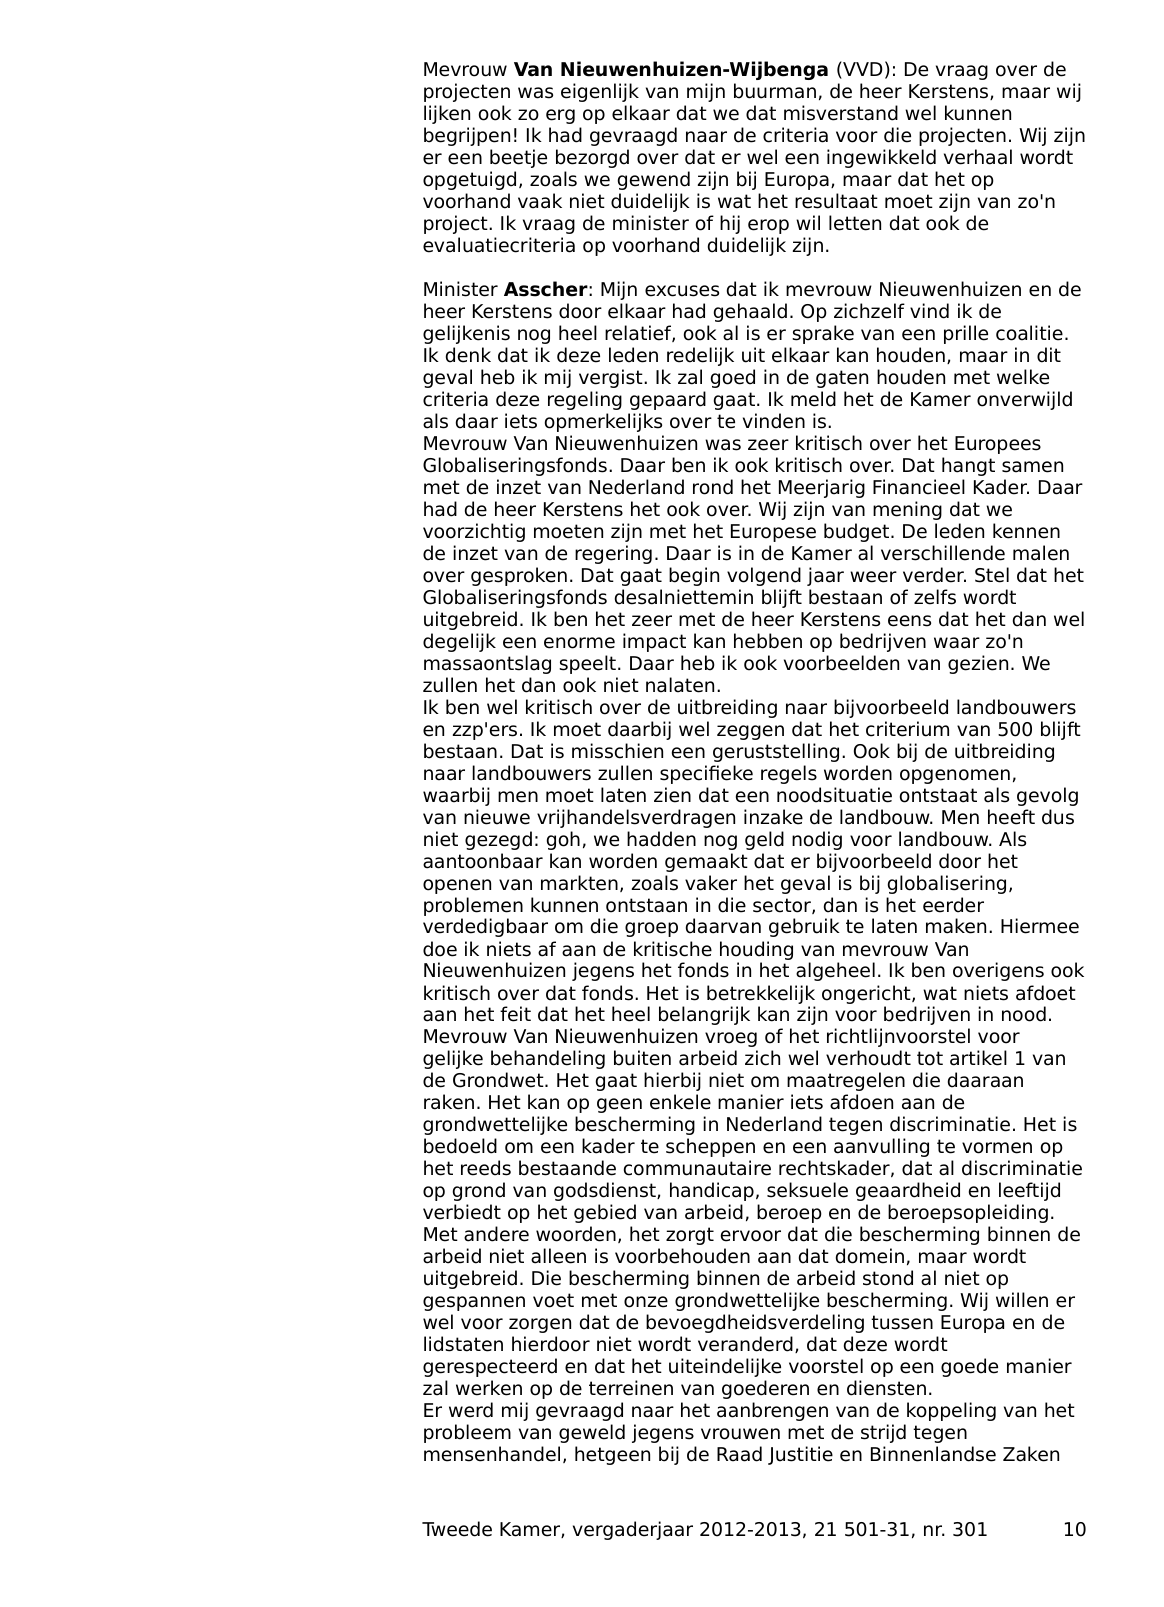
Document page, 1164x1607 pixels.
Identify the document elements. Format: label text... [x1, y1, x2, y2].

text Mevrouw Van Nieuwenhuizen-Wijbenga (VVD): De vraag over de projecten was eigenlijk van mijn buurman, de heer Kerstens, maar wij lijken ook zo erg op elkaar dat we dat misverstand wel kunnen begrijpen! Ik had gevraagd naar de criteria voor die projecten. Wij zijn er een beetje bezorgd over dat er wel een ingewikkeld verhaal wordt opgetuigd, zoals we gewend zijn bij Europa, maar dat het op voorhand vaak niet duidelijk is wat het resultaat moet zijn van zo'n project. Ik vraag de minister of hij erop wil letten dat ook de evaluatiecriteria op voorhand duidelijk zijn. [422, 59, 1087, 257]
text Mevrouw Van Nieuwenhuizen was zeer kritisch over het Europees Globaliseringsfonds. Daar ben ik ook kritisch over. Dat hangt samen met de inzet van Nederland rond het Meerjarig Financieel Kader. Daar had de heer Kerstens het ook over. Wij zijn van mening dat we voorzichtig moeten zijn met het Europese budget. De leden kennen de inzet van de regering. Daar is in de Kamer al verschillende malen over gesproken. Dat gaat begin volgend jaar weer verder. Stel dat het Globaliseringsfonds desalniettemin blijft bestaan of zelfs wordt uitgebreid. Ik ben het zeer met de heer Kerstens eens dat het dan wel degelijk een enorme impact kan hebben op bedrijven waar zo'n massaontslag speelt. Daar heb ik ook voorbeelden van gezien. We zullen het dan ook niet nalaten. [422, 433, 1087, 697]
text Er werd mij gevraagd naar het aanbrengen van de koppeling van het probleem van geweld jegens vrouwen met de strijd tegen mensenhandel, hetgeen bij de Raad Justitie en Binnenlandse Zaken [422, 1400, 1087, 1466]
text Ik ben wel kritisch over de uitbreiding naar bijvoorbeeld landbouwers en zzp'ers. Ik moet daarbij wel zeggen dat het criterium van 500 blijft bestaan. Dat is misschien een geruststelling. Ook bij de uitbreiding naar landbouwers zullen specifieke regels worden opgenomen, waarbij men moet laten zien dat een noodsituatie ontstaat als gevolg van nieuwe vrijhandelsverdragen inzake de landbouw. Men heeft dus niet gezegd: goh, we hadden nog geld nodig voor landbouw. Als aantoonbaar kan worden gemaakt dat er bijvoorbeeld door het openen van markten, zoals vaker het geval is bij globalisering, problemen kunnen ontstaan in die sector, dan is het eerder verdedigbaar om die groep daarvan gebruik te laten maken. Hiermee doe ik niets af aan de kritische houding van mevrouw Van Nieuwenhuizen jegens het fonds in het algeheel. Ik ben overigens ook kritisch over dat fonds. Het is betrekkelijk ongericht, wat niets afdoet aan het feit dat het heel belangrijk kan zijn voor bedrijven in nood. [422, 697, 1087, 1026]
text Mevrouw Van Nieuwenhuizen vroeg of het richtlijnvoorstel voor gelijke behandeling buiten arbeid zich wel verhoudt tot artikel 1 van de Grondwet. Het gaat hierbij niet om maatregelen die daaraan raken. Het kan op geen enkele manier iets afdoen aan de grondwettelijke bescherming in Nederland tegen discriminatie. Het is bedoeld om een kader te scheppen en een aanvulling te vormen op het reeds bestaande communautaire rechtskader, dat al discriminatie op grond van godsdienst, handicap, seksuele geaardheid en leeftijd verbiedt op het gebied van arbeid, beroep en de beroepsopleiding. Met andere woorden, het zorgt ervoor dat die bescherming binnen de arbeid niet alleen is voorbehouden aan dat domein, maar wordt uitgebreid. Die bescherming binnen de arbeid stond al niet op gespannen voet met onze grondwettelijke bescherming. Wij willen er wel voor zorgen dat de bevoegdheidsverdeling tussen Europa en de lidstaten hierdoor niet wordt veranderd, dat deze wordt gerespecteerd en dat het uiteindelijke voorstel op een goede manier zal werken op de terreinen van goederen en diensten. [422, 1026, 1087, 1400]
text Minister Asscher: Mijn excuses dat ik mevrouw Nieuwenhuizen en de heer Kerstens door elkaar had gehaald. Op zichzelf vind ik de gelijkenis nog heel relatief, ook al is er sprake van een prille coalitie. Ik denk dat ik deze leden redelijk uit elkaar kan houden, maar in dit geval heb ik mij vergist. Ik zal goed in de gaten houden met welke criteria deze regeling gepaard gaat. Ik meld het de Kamer onverwijld als daar iets opmerkelijks over te vinden is. [422, 279, 1087, 433]
